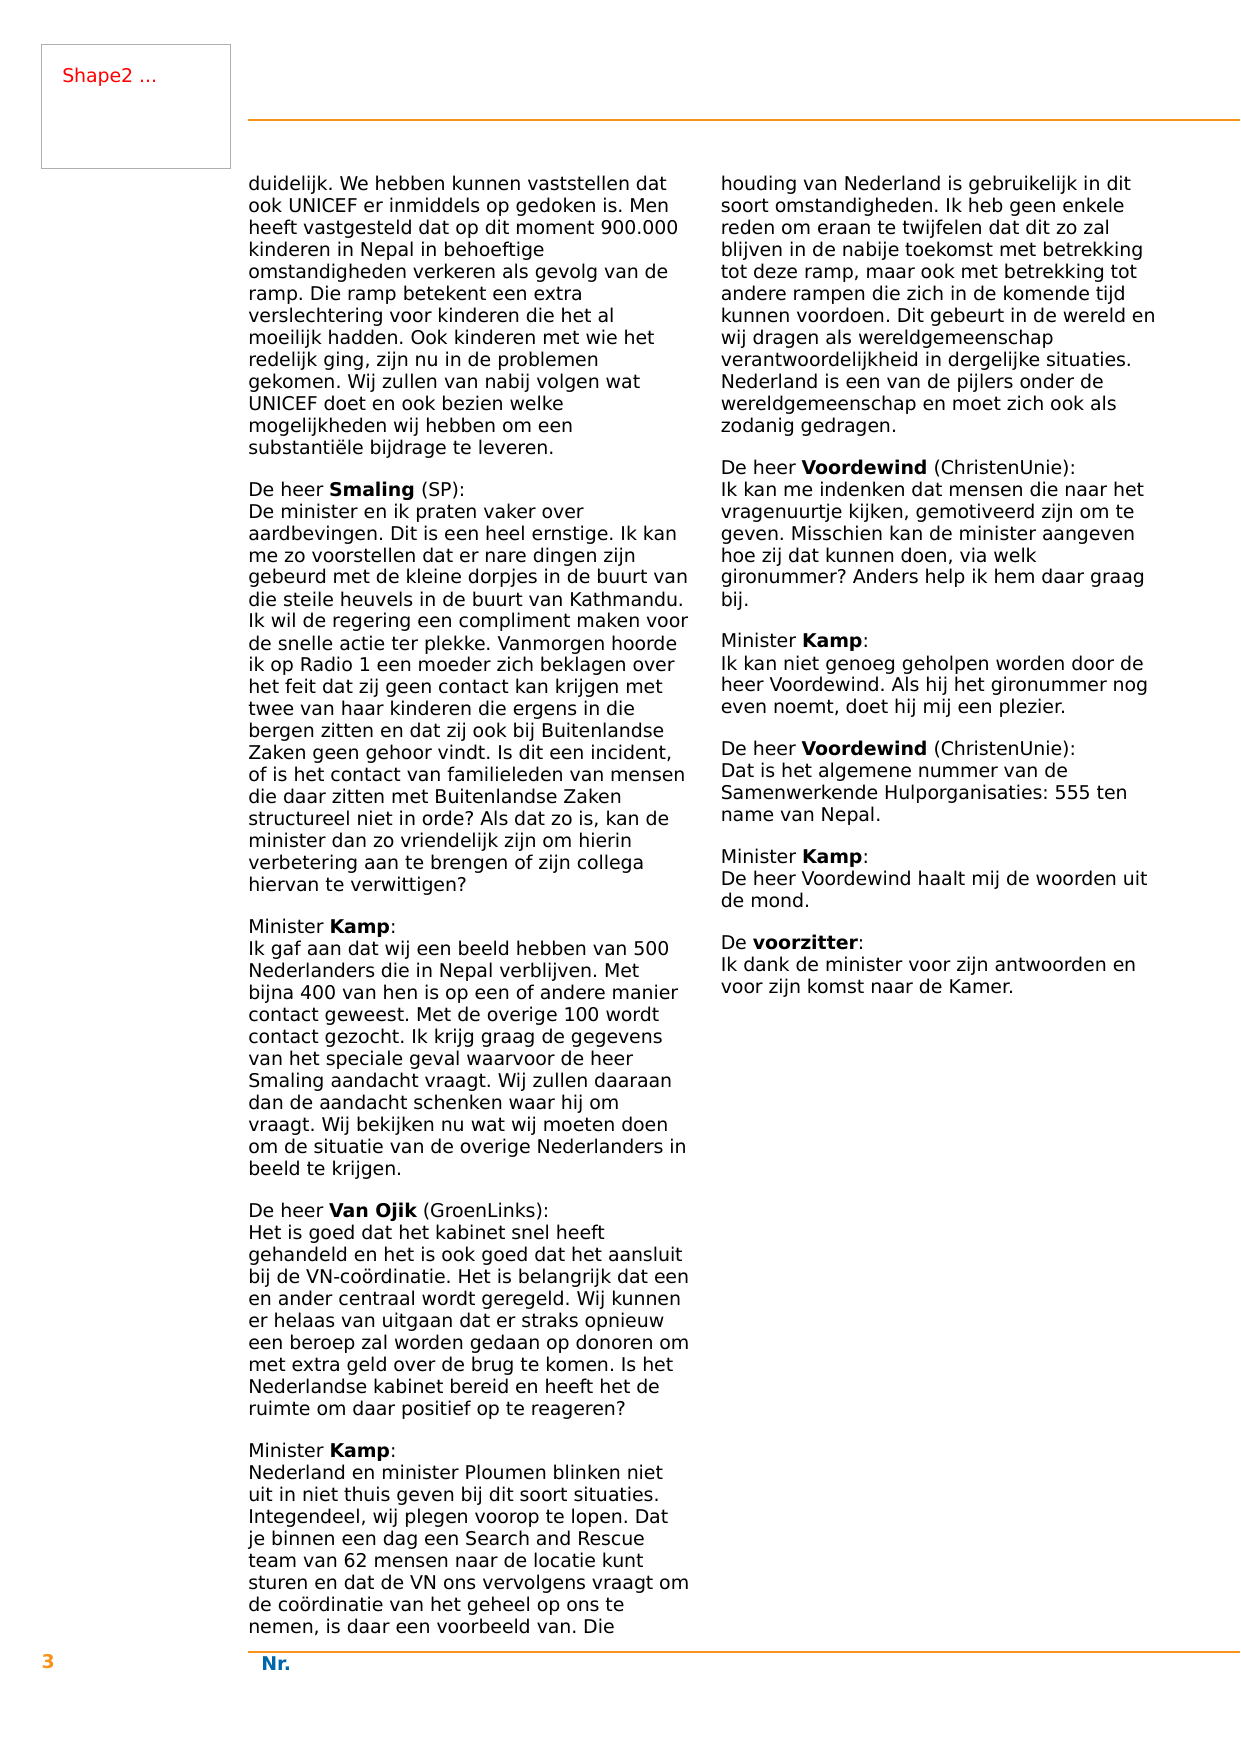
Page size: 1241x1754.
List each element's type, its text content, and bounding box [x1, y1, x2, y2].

text Minister Kamp: [248, 916, 691, 938]
text duidelijk. We hebben kunnen vaststellen dat ook UNICEF er inmiddels op gedoken is. Men heeft vastgesteld dat op dit moment 900.000 kinderen in Nepal in behoeftige omstandigheden verkeren als gevolg van de ramp. Die ramp betekent een extra verslechtering voor kinderen die het al moeilijk hadden. Ook kinderen met wie het redelijk ging, zijn nu in de problemen gekomen. Wij zullen van nabij volgen wat UNICEF doet en ook bezien welke mogelijkheden wij hebben om een substantiële bijdrage te leveren. [248, 173, 691, 458]
text Minister Kamp: [721, 846, 1163, 868]
text De voorzitter: [721, 932, 1163, 954]
text Nederland en minister Ploumen blinken niet uit in niet thuis geven bij dit soort situaties. Integendeel, wij plegen voorop te lopen. Dat je binnen een dag een Search and Rescue team van 62 mensen naar de locatie kunt sturen en dat de VN ons vervolgens vraagt om de coördinatie van het geheel op ons te nemen, is daar een voorbeeld van. Die [248, 1462, 691, 1637]
text Ik gaf aan dat wij een beeld hebben van 500 Nederlanders die in Nepal verblijven. Met bijna 400 van hen is op een of andere manier contact geweest. Met de overige 100 wordt contact gezocht. Ik krijg graag de gegevens van het speciale geval waarvoor de heer Smaling aandacht vraagt. Wij zullen daaraan dan de aandacht schenken waar hij om vraagt. Wij bekijken nu wat wij moeten doen om de situatie van de overige Nederlanders in beeld te krijgen. [248, 938, 691, 1180]
text De heer Voordewind haalt mij de woorden uit de mond. [721, 868, 1163, 912]
text De heer Voordewind (ChristenUnie): [721, 457, 1163, 478]
text De minister en ik praten vaker over aardbevingen. Dit is een heel ernstige. Ik kan me zo voorstellen dat er nare dingen zijn gebeurd met de kleine dorpjes in de buurt van die steile heuvels in de buurt van Kathmandu. Ik wil de regering een compliment maken voor de snelle actie ter plekke. Vanmorgen hoorde ik op Radio 1 een moeder zich beklagen over het feit dat zij geen contact kan krijgen met twee van haar kinderen die ergens in die bergen zitten en dat zij ook bij Buitenlandse Zaken geen gehoor vindt. Is dit een incident, of is het contact van familieleden van mensen die daar zitten met Buitenlandse Zaken structureel niet in orde? Als dat zo is, kan de minister dan zo vriendelijk zijn om hierin verbetering aan te brengen of zijn collega hiervan te verwittigen? [248, 501, 691, 896]
text Ik kan niet genoeg geholpen worden door de heer Voordewind. Als hij het gironummer nog even noemt, doet hij mij een plezier. [721, 652, 1163, 718]
text De heer Smaling (SP): [248, 478, 691, 501]
text Het is goed dat het kabinet snel heeft gehandeld en het is ook goed dat het aansluit bij de VN-coördinatie. Het is belangrijk dat een en ander centraal wordt geregeld. Wij kunnen er helaas van uitgaan dat er straks opnieuw een beroep zal worden gedaan op donoren om met extra geld over de brug te komen. Is het Nederlandse kabinet bereid en heeft het de ruimte om daar positief op te reageren? [248, 1222, 691, 1420]
text Minister Kamp: [248, 1440, 691, 1462]
text Minister Kamp: [721, 630, 1163, 652]
text Ik dank de minister voor zijn antwoorden en voor zijn komst naar de Kamer. [721, 954, 1163, 998]
text De heer Voordewind (ChristenUnie): [721, 738, 1163, 760]
text Dat is het algemene nummer van de Samenwerkende Hulporganisaties: 555 ten name van Nepal. [721, 760, 1163, 826]
text De heer Van Ojik (GroenLinks): [248, 1200, 691, 1222]
text Ik kan me indenken dat mensen die naar het vragenuurtje kijken, gemotiveerd zijn om te geven. Misschien kan de minister aangeven hoe zij dat kunnen doen, via welk gironummer? Anders help ik hem daar graag bij. [721, 478, 1163, 610]
text houding van Nederland is gebruikelijk in dit soort omstandigheden. Ik heb geen enkele reden om eraan te twijfelen dat dit zo zal blijven in de nabije toekomst met betrekking tot deze ramp, maar ook met betrekking tot andere rampen die zich in de komende tijd kunnen voordoen. Dit gebeurt in de wereld en wij dragen als wereldgemeenschap verantwoordelijkheid in dergelijke situaties. Nederland is een van de pijlers onder de wereldgemeenschap en moet zich ook als zodanig gedragen. [721, 173, 1163, 437]
